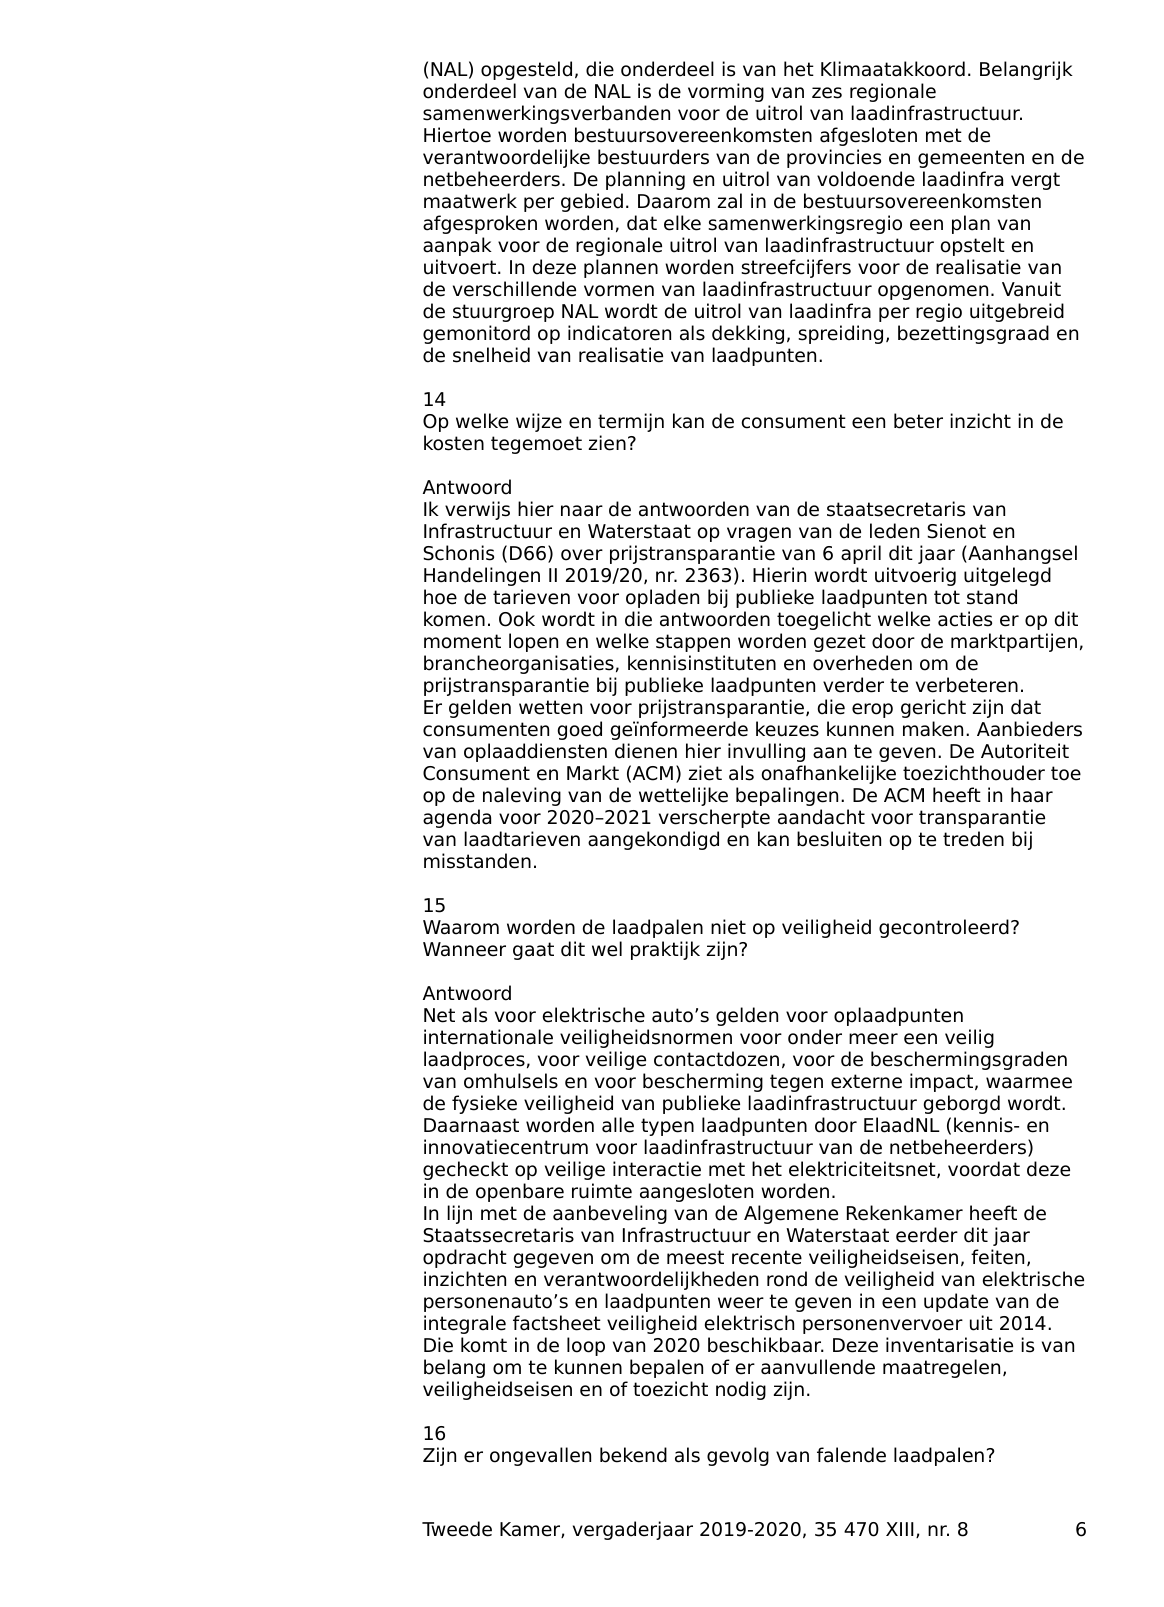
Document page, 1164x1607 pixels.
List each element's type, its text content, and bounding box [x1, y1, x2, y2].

text 14 [422, 389, 1087, 411]
text Antwoord [422, 983, 1087, 1005]
text Zijn er ongevallen bekend als gevolg van falende laadpalen? [422, 1445, 1087, 1467]
text Op welke wijze en termijn kan de consument een beter inzicht in de kosten tegemoet zien? [422, 411, 1087, 455]
text In lijn met de aanbeveling van de Algemene Rekenkamer heeft de Staatssecretaris van Infrastructuur en Waterstaat eerder dit jaar opdracht gegeven om de meest recente veiligheidseisen, feiten, inzichten en verantwoordelijkheden rond de veiligheid van elektrische personenauto’s en laadpunten weer te geven in een update van de integrale factsheet veiligheid elektrisch personenvervoer uit 2014. Die komt in de loop van 2020 beschikbaar. Deze inventarisatie is van belang om te kunnen bepalen of er aanvullende maatregelen, veiligheidseisen en of toezicht nodig zijn. [422, 1203, 1087, 1401]
text Net als voor elektrische auto’s gelden voor oplaadpunten internationale veiligheidsnormen voor onder meer een veilig laadproces, voor veilige contactdozen, voor de beschermingsgraden van omhulsels en voor bescherming tegen externe impact, waarmee de fysieke veiligheid van publieke laadinfrastructuur geborgd wordt. Daarnaast worden alle typen laadpunten door ElaadNL (kennis- en innovatiecentrum voor laadinfrastructuur van de netbeheerders) gecheckt op veilige interactie met het elektriciteitsnet, voordat deze in de openbare ruimte aangesloten worden. [422, 1005, 1087, 1203]
text (NAL) opgesteld, die onderdeel is van het Klimaatakkoord. Belangrijk onderdeel van de NAL is de vorming van zes regionale samenwerkingsverbanden voor de uitrol van laadinfrastructuur. Hiertoe worden bestuursovereenkomsten afgesloten met de verantwoordelijke bestuurders van de provincies en gemeenten en de netbeheerders. De planning en uitrol van voldoende laadinfra vergt maatwerk per gebied. Daarom zal in de bestuursovereenkomsten afgesproken worden, dat elke samenwerkingsregio een plan van aanpak voor de regionale uitrol van laadinfrastructuur opstelt en uitvoert. In deze plannen worden streefcijfers voor de realisatie van de verschillende vormen van laadinfrastructuur opgenomen. Vanuit de stuurgroep NAL wordt de uitrol van laadinfra per regio uitgebreid gemonitord op indicatoren als dekking, spreiding, bezettingsgraad en de snelheid van realisatie van laadpunten. [422, 59, 1087, 367]
text 15 [422, 895, 1087, 917]
text Ik verwijs hier naar de antwoorden van de staatsecretaris van Infrastructuur en Waterstaat op vragen van de leden Sienot en Schonis (D66) over prijstransparantie van 6 april dit jaar (Aanhangsel Handelingen II 2019/20, nr. 2363). Hierin wordt uitvoerig uitgelegd hoe de tarieven voor opladen bij publieke laadpunten tot stand komen. Ook wordt in die antwoorden toegelicht welke acties er op dit moment lopen en welke stappen worden gezet door de marktpartijen, brancheorganisaties, kennisinstituten en overheden om de prijstransparantie bij publieke laadpunten verder te verbeteren. [422, 499, 1087, 697]
text Antwoord [422, 477, 1087, 499]
text Waarom worden de laadpalen niet op veiligheid gecontroleerd? Wanneer gaat dit wel praktijk zijn? [422, 917, 1087, 961]
text Er gelden wetten voor prijstransparantie, die erop gericht zijn dat consumenten goed geïnformeerde keuzes kunnen maken. Aanbieders van oplaaddiensten dienen hier invulling aan te geven. De Autoriteit Consument en Markt (ACM) ziet als onafhankelijke toezichthouder toe op de naleving van de wettelijke bepalingen. De ACM heeft in haar agenda voor 2020–2021 verscherpte aandacht voor transparantie van laadtarieven aangekondigd en kan besluiten op te treden bij misstanden. [422, 697, 1087, 873]
text 16 [422, 1423, 1087, 1445]
